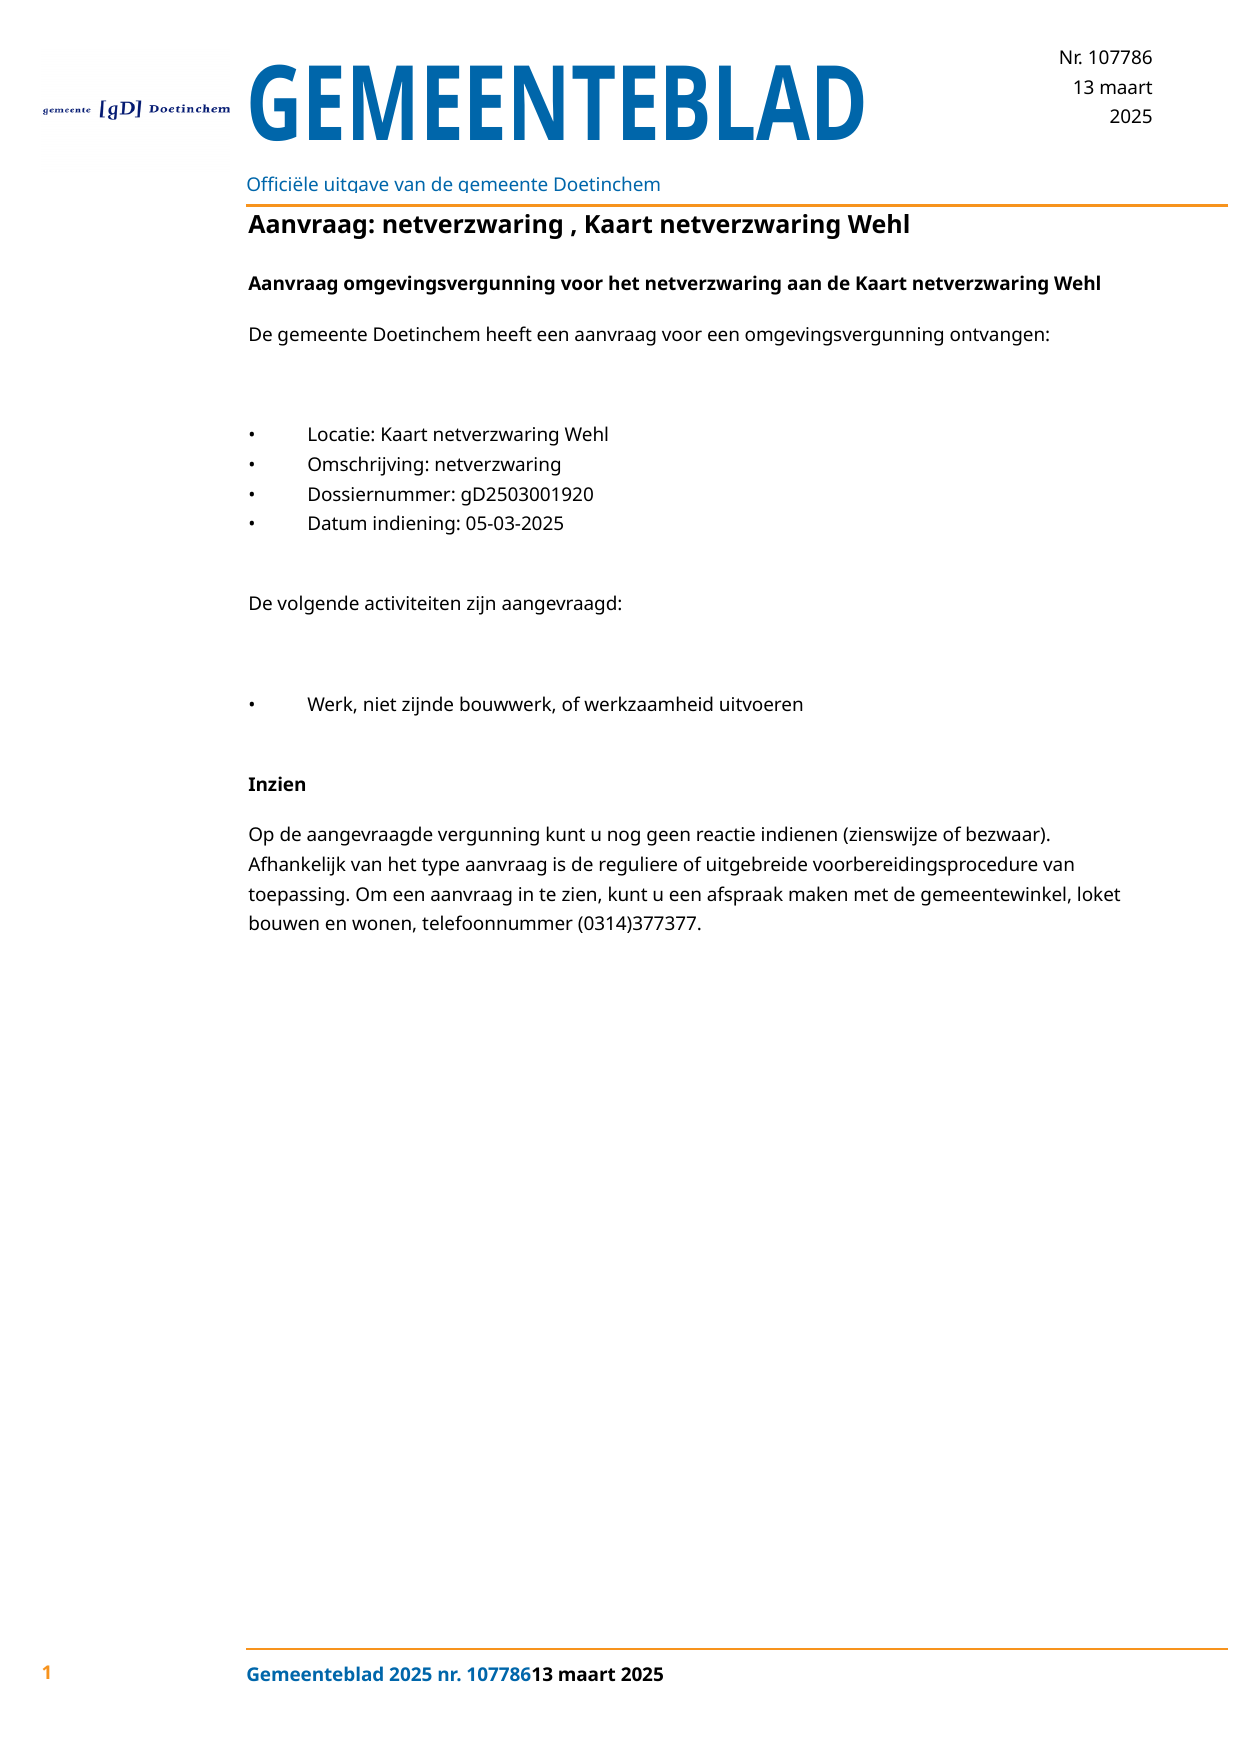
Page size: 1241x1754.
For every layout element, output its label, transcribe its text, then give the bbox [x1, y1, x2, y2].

list Dossiernummer: gD2503001920 [248, 481, 1152, 506]
list Datum indiening: 05-03-2025 [248, 510, 1152, 536]
picture [41, 47, 231, 172]
text Aanvraag omgevingsvergunning voor het netverzwaring aan de Kaart netverzwaring Wehl [248, 270, 1152, 296]
text De volgende activiteiten zijn aangevraagd: [248, 590, 1152, 616]
text Aanvraag: netverzwaring , Kaart netverzwaring Wehl [248, 207, 1152, 241]
list Locatie: Kaart netverzwaring Wehl [248, 422, 1152, 447]
text Inzien [248, 771, 1152, 797]
list Werk, niet zijnde bouwwerk, of werkzaamheid uitvoeren [248, 691, 1152, 717]
text Op de aangevraagde vergunning kunt u nog geen reactie indienen (zienswijze of bezwaar). Afhankelijk van het type aanvraag is de reguliere of uitgebreide voorbereidingsprocedure van toepassing. Om een aanvraag in te zien, kunt u een afspraak maken met de gemeentewinkel, loket bouwen en wonen, telefoonnummer (0314)377377. [248, 822, 1152, 936]
text De gemeente Doetinchem heeft een aanvraag voor een omgevingsvergunning ontvangen: [248, 321, 1152, 346]
list Omschrijving: netverzwaring [248, 451, 1152, 477]
